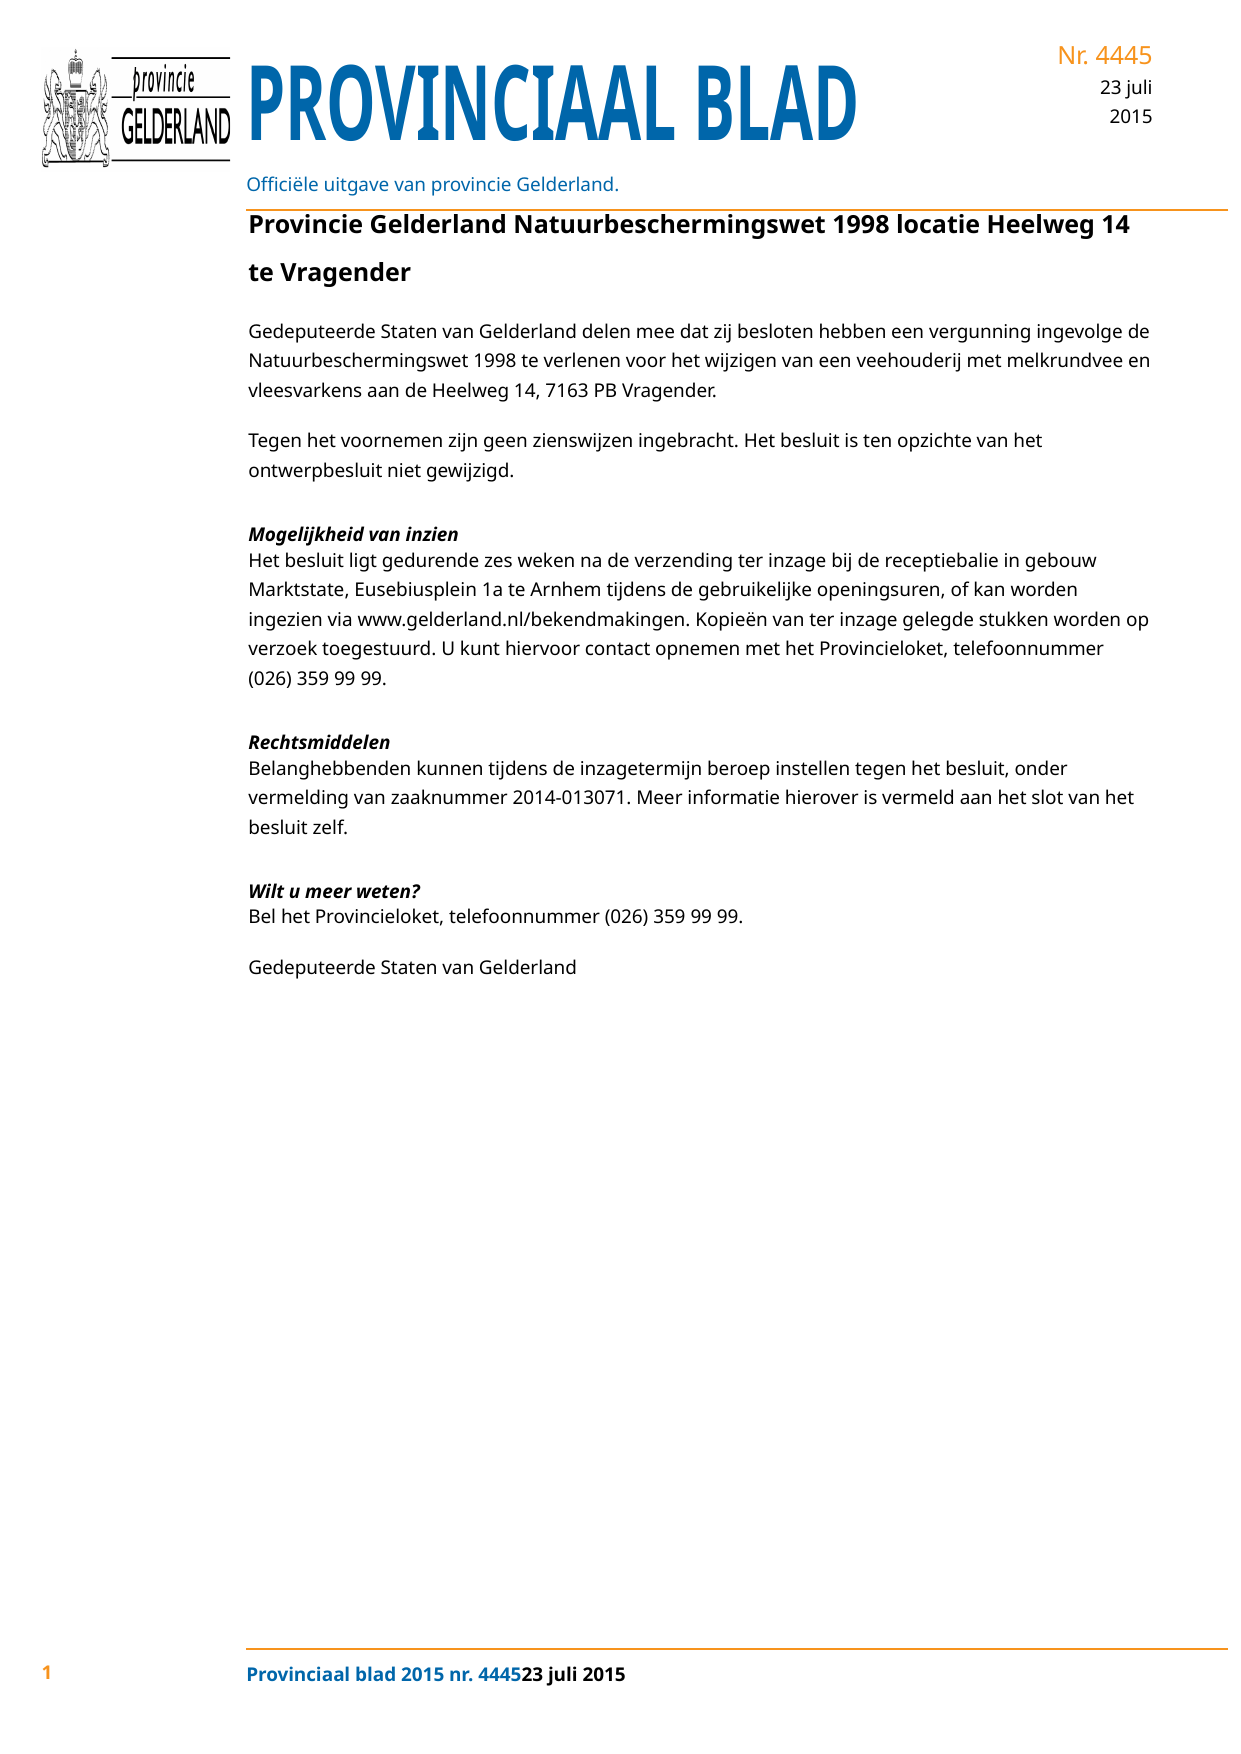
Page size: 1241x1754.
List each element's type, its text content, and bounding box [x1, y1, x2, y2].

text Het besluit ligt gedurende zes weken na de verzending ter inzage bij de receptiebalie in gebouw Marktstate, Eusebiusplein 1a te Arnhem tijdens de gebruikelijke openingsuren, of kan worden ingezien via www.gelderland.nl/bekendmakingen. Kopieën van ter inzage gelegde stukken worden op verzoek toegestuurd. U kunt hiervoor contact opnemen met het Provincieloket, telefoonnummer (026) 359 99 99. [248, 547, 1152, 691]
text Tegen het voornemen zijn geen zienswijzen ingebracht. Het besluit is ten opzichte van het ontwerpbesluit niet gewijzigd. [248, 427, 1152, 483]
text Gedeputeerde Staten van Gelderland delen mee dat zij besloten hebben een vergunning ingevolge de Natuurbeschermingswet 1998 te verlenen voor het wijzigen van een veehouderij met melkrundvee en vleesvarkens aan de Heelweg 14, 7163 PB Vragender. [248, 318, 1152, 403]
text Mogelijkheid van inzien [248, 521, 1152, 547]
picture [41, 47, 231, 172]
text Belanghebbenden kunnen tijdens de inzagetermijn beroep instellen tegen het besluit, onder vermelding van zaaknummer 2014-013071. Meer informatie hierover is vermeld aan het slot van het besluit zelf. [248, 755, 1152, 840]
text Provincie Gelderland Natuurbeschermingswet 1998 locatie Heelweg 14 te Vragender [248, 211, 1152, 288]
text Gedeputeerde Staten van Gelderland [248, 954, 1152, 980]
text Wilt u meer weten? [248, 878, 1152, 904]
text Rechtsmiddelen [248, 729, 1152, 755]
text Bel het Provincieloket, telefoonnummer (026) 359 99 99. [248, 904, 1152, 929]
